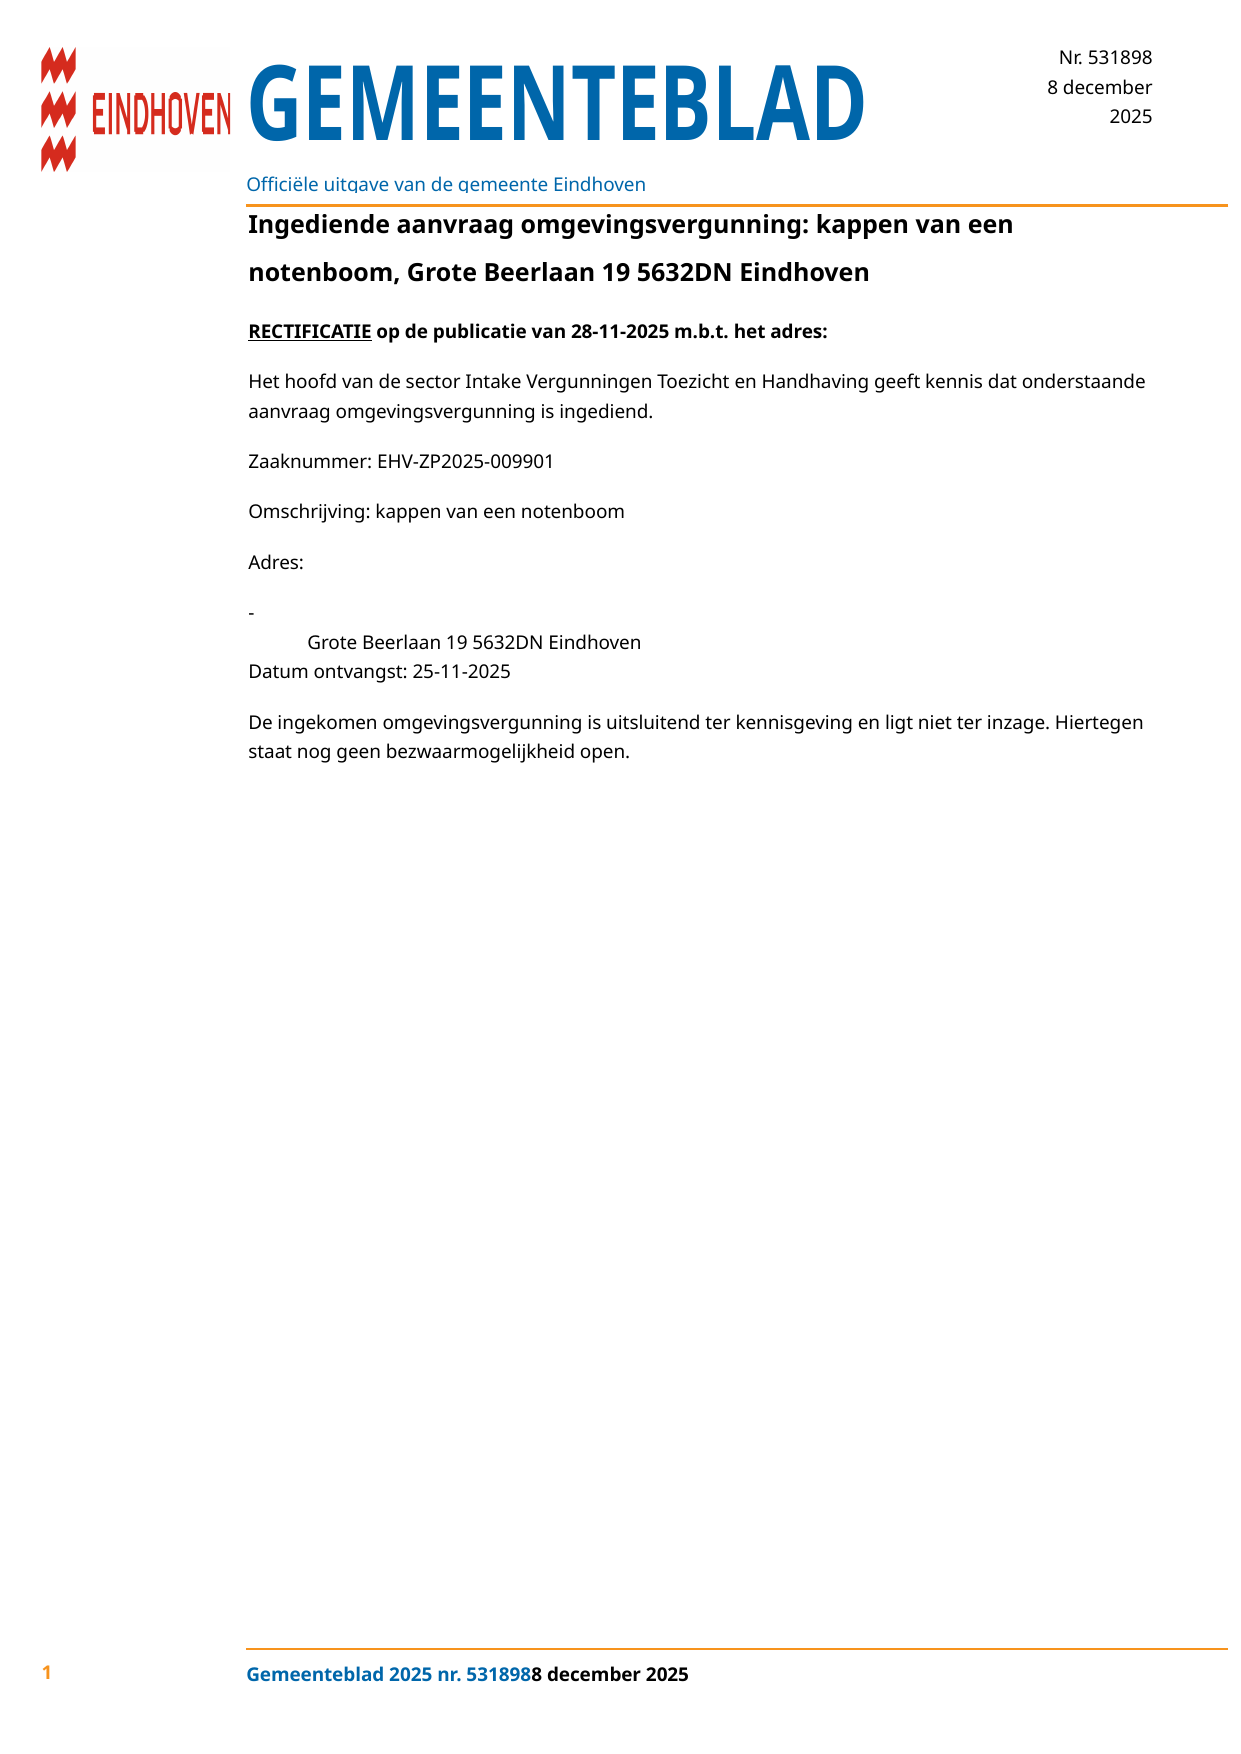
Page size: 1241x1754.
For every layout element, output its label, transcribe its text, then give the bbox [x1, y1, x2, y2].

text RECTIFICATIE op de publicatie van 28-11-2025 m.b.t. het adres: [248, 318, 1152, 344]
text Datum ontvangst: 25-11-2025 [248, 659, 1152, 684]
text Adres: [248, 549, 1152, 575]
text Zaaknummer: EHV-ZP2025-009901 [248, 448, 1152, 474]
list Grote Beerlaan 19 5632DN Eindhoven [248, 629, 1152, 655]
picture [41, 47, 231, 172]
text Ingediende aanvraag omgevingsvergunning: kappen van een notenboom, Grote Beerlaan 19 5632DN Eindhoven [248, 207, 1152, 288]
text Omschrijving: kappen van een notenboom [248, 499, 1152, 524]
text De ingekomen omgevingsvergunning is uitsluitend ter kennisgeving en ligt niet ter inzage. Hiertegen staat nog geen bezwaarmogelijkheid open. [248, 709, 1152, 764]
text Het hoofd van de sector Intake Vergunningen Toezicht en Handhaving geeft kennis dat onderstaande aanvraag omgevingsvergunning is ingediend. [248, 368, 1152, 424]
